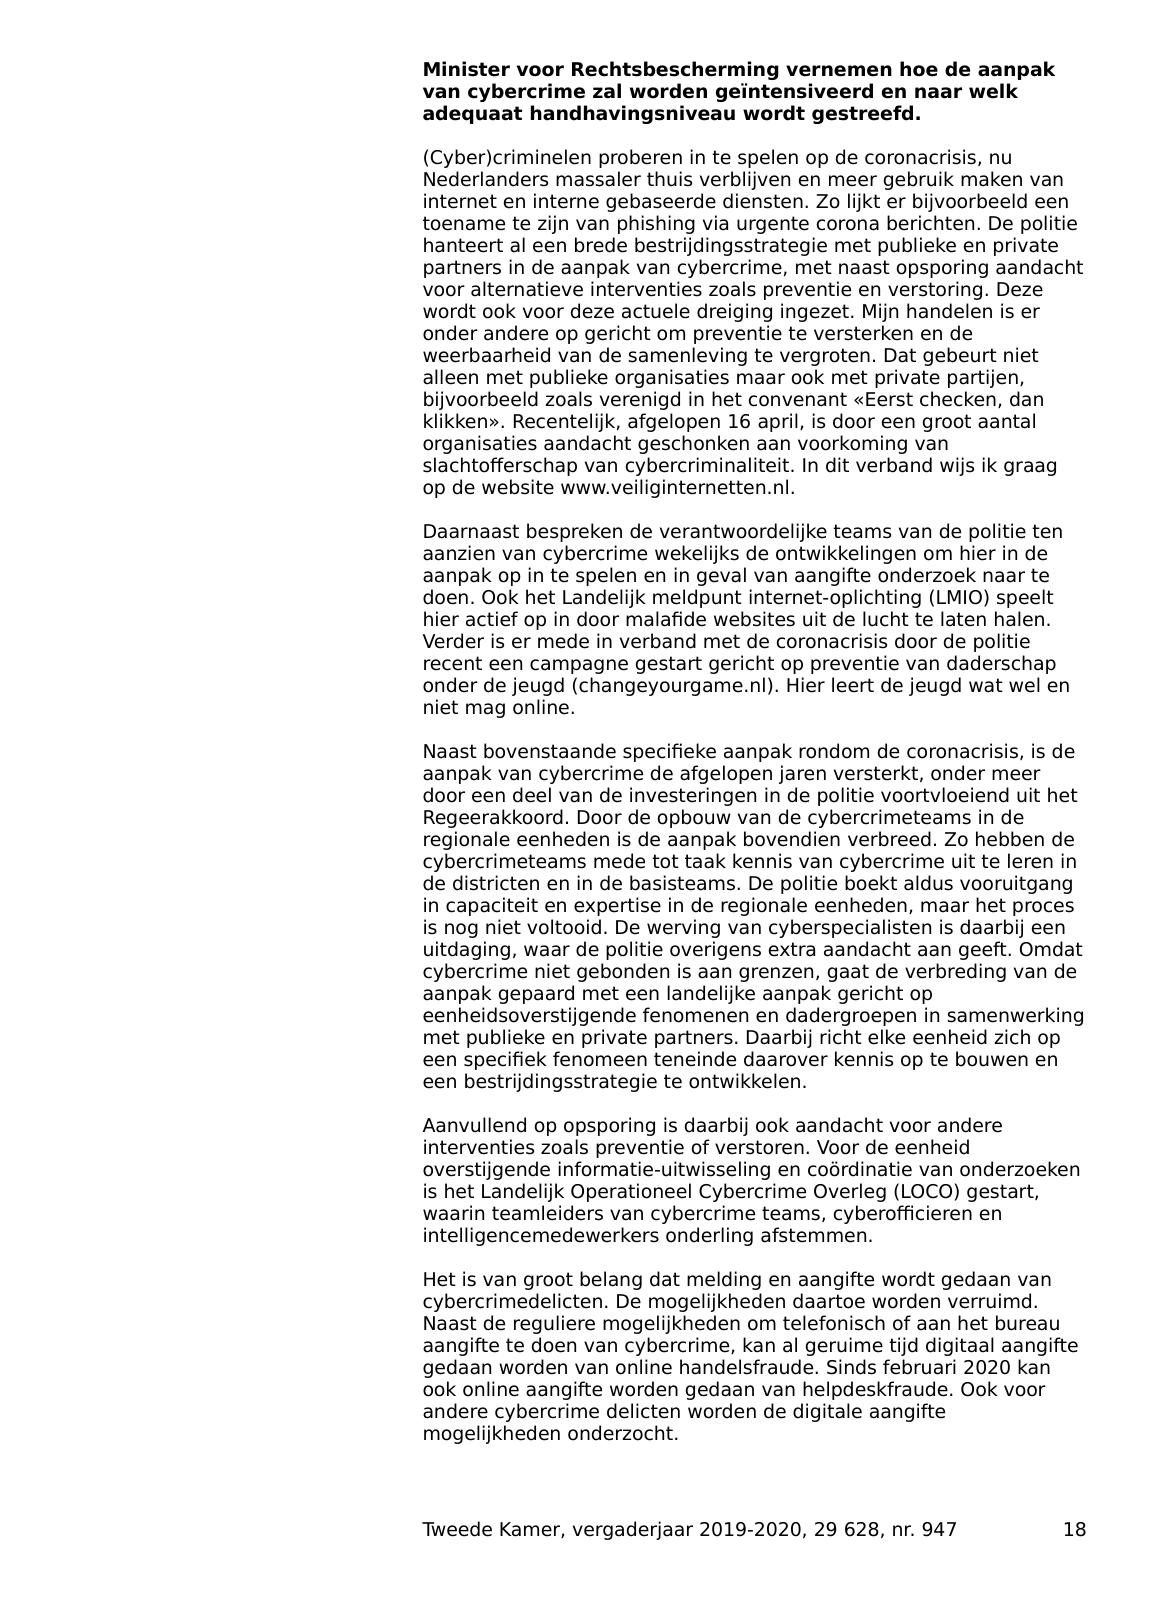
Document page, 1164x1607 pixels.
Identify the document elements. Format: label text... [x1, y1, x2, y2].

text Naast bovenstaande specifieke aanpak rondom de coronacrisis, is de aanpak van cybercrime de afgelopen jaren versterkt, onder meer door een deel van de investeringen in de politie voortvloeiend uit het Regeerakkoord. Door de opbouw van de cybercrimeteams in de regionale eenheden is de aanpak bovendien verbreed. Zo hebben de cybercrimeteams mede tot taak kennis van cybercrime uit te leren in de districten en in de basisteams. De politie boekt aldus vooruitgang in capaciteit en expertise in de regionale eenheden, maar het proces is nog niet voltooid. De werving van cyberspecialisten is daarbij een uitdaging, waar de politie overigens extra aandacht aan geeft. Omdat cybercrime niet gebonden is aan grenzen, gaat de verbreding van de aanpak gepaard met een landelijke aanpak gericht op eenheidsoverstijgende fenomenen en dadergroepen in samenwerking met publieke en private partners. Daarbij richt elke eenheid zich op een specifiek fenomeen teneinde daarover kennis op te bouwen en een bestrijdingsstrategie te ontwikkelen. [422, 741, 1087, 1093]
text Minister voor Rechtsbescherming vernemen hoe de aanpak van cybercrime zal worden geïntensiveerd en naar welk adequaat handhavingsniveau wordt gestreefd. [422, 59, 1087, 125]
text Aanvullend op opsporing is daarbij ook aandacht voor andere interventies zoals preventie of verstoren. Voor de eenheid overstijgende informatie-uitwisseling en coördinatie van onderzoeken is het Landelijk Operationeel Cybercrime Overleg (LOCO) gestart, waarin teamleiders van cybercrime teams, cyberofficieren en intelligencemedewerkers onderling afstemmen. [422, 1115, 1087, 1247]
text (Cyber)criminelen proberen in te spelen op de coronacrisis, nu Nederlanders massaler thuis verblijven en meer gebruik maken van internet en interne gebaseerde diensten. Zo lijkt er bijvoorbeeld een toename te zijn van phishing via urgente corona berichten. De politie hanteert al een brede bestrijdingsstrategie met publieke en private partners in de aanpak van cybercrime, met naast opsporing aandacht voor alternatieve interventies zoals preventie en verstoring. Deze wordt ook voor deze actuele dreiging ingezet. Mijn handelen is er onder andere op gericht om preventie te versterken en de weerbaarheid van de samenleving te vergroten. Dat gebeurt niet alleen met publieke organisaties maar ook met private partijen, bijvoorbeeld zoals verenigd in het convenant «Eerst checken, dan klikken». Recentelijk, afgelopen 16 april, is door een groot aantal organisaties aandacht geschonken aan voorkoming van slachtofferschap van cybercriminaliteit. In dit verband wijs ik graag op de website www.veiliginternetten.nl. [422, 147, 1087, 499]
text Het is van groot belang dat melding en aangifte wordt gedaan van cybercrimedelicten. De mogelijkheden daartoe worden verruimd. Naast de reguliere mogelijkheden om telefonisch of aan het bureau aangifte te doen van cybercrime, kan al geruime tijd digitaal aangifte gedaan worden van online handelsfraude. Sinds februari 2020 kan ook online aangifte worden gedaan van helpdeskfraude. Ook voor andere cybercrime delicten worden de digitale aangifte mogelijkheden onderzocht. [422, 1269, 1087, 1445]
text Daarnaast bespreken de verantwoordelijke teams van de politie ten aanzien van cybercrime wekelijks de ontwikkelingen om hier in de aanpak op in te spelen en in geval van aangifte onderzoek naar te doen. Ook het Landelijk meldpunt internet-oplichting (LMIO) speelt hier actief op in door malafide websites uit de lucht te laten halen. Verder is er mede in verband met de coronacrisis door de politie recent een campagne gestart gericht op preventie van daderschap onder de jeugd (changeyourgame.nl). Hier leert de jeugd wat wel en niet mag online. [422, 521, 1087, 719]
